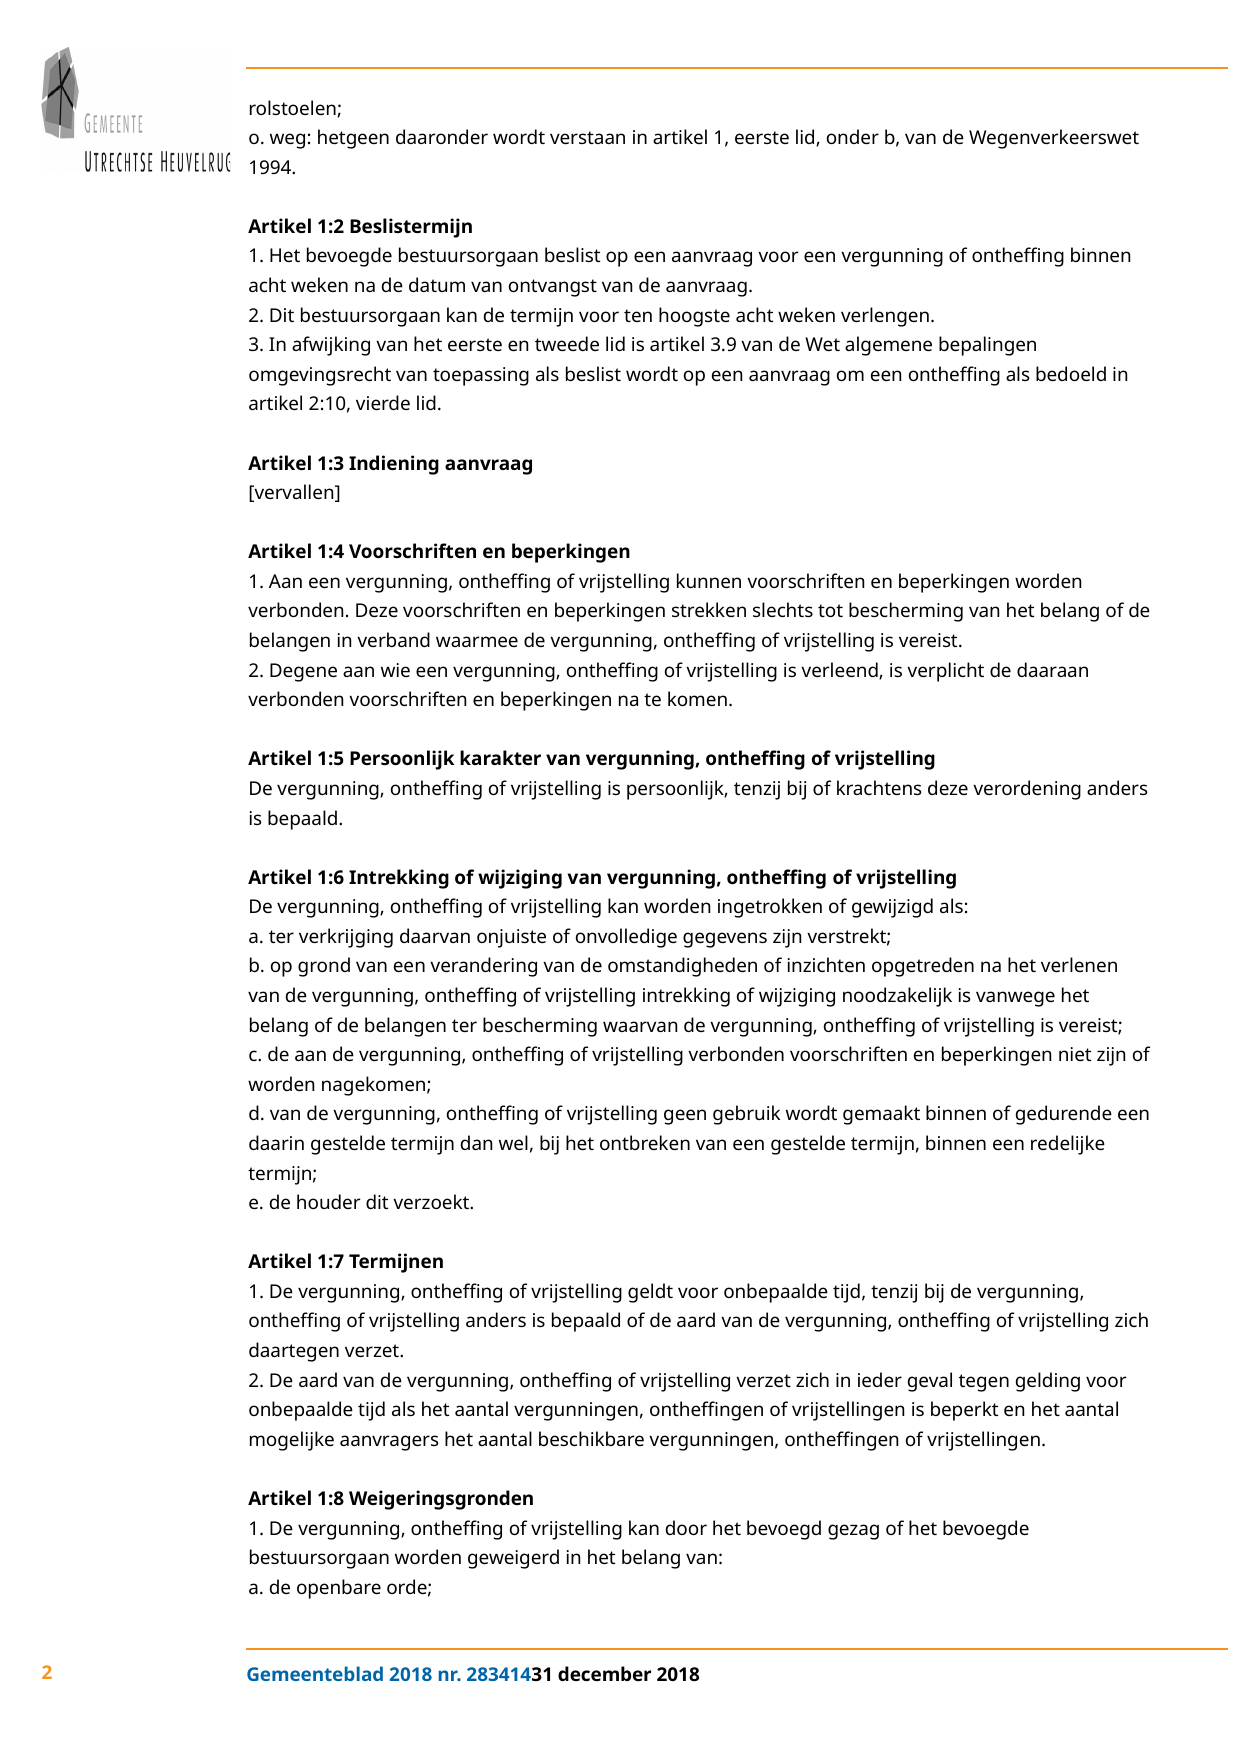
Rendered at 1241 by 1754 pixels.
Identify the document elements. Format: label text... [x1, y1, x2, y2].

text 1. De vergunning, ontheffing of vrijstelling geldt voor onbepaalde tijd, tenzij bij de vergunning, ontheffing of vrijstelling anders is bepaald of de aard van de vergunning, ontheffing of vrijstelling zich daartegen verzet. [248, 1278, 1152, 1363]
text 2. Degene aan wie een vergunning, ontheffing of vrijstelling is verleend, is verplicht de daaraan verbonden voorschriften en beperkingen na te komen. [248, 657, 1152, 712]
text 1. De vergunning, ontheffing of vrijstelling kan door het bevoegd gezag of het bevoegde bestuursorgaan worden geweigerd in het belang van: [248, 1515, 1152, 1570]
text Artikel 1:2 Beslistermijn [248, 213, 1152, 239]
text 1. Aan een vergunning, ontheffing of vrijstelling kunnen voorschriften en beperkingen worden verbonden. Deze voorschriften en beperkingen strekken slechts tot bescherming van het belang of de belangen in verband waarmee de vergunning, ontheffing of vrijstelling is vereist. [248, 568, 1152, 653]
text De vergunning, ontheffing of vrijstelling is persoonlijk, tenzij bij of krachtens deze verordening anders is bepaald. [248, 775, 1152, 831]
text Artikel 1:6 Intrekking of wijziging van vergunning, ontheffing of vrijstelling [248, 864, 1152, 890]
text Artikel 1:5 Persoonlijk karakter van vergunning, ontheffing of vrijstelling [248, 746, 1152, 771]
text 2. Dit bestuursorgaan kan de termijn voor ten hoogste acht weken verlengen. [248, 302, 1152, 328]
text d. van de vergunning, ontheffing of vrijstelling geen gebruik wordt gemaakt binnen of gedurende een daarin gestelde termijn dan wel, bij het ontbreken van een gestelde termijn, binnen een redelijke termijn; [248, 1101, 1152, 1186]
text e. de houder dit verzoekt. [248, 1189, 1152, 1215]
text rolstoelen; [248, 95, 1152, 121]
text Artikel 1:3 Indiening aanvraag [248, 450, 1152, 476]
text 2. De aard van de vergunning, ontheffing of vrijstelling verzet zich in ieder geval tegen gelding voor onbepaalde tijd als het aantal vergunningen, ontheffingen of vrijstellingen is beperkt en het aantal mogelijke aanvragers het aantal beschikbare vergunningen, ontheffingen of vrijstellingen. [248, 1367, 1152, 1452]
text Artikel 1:4 Voorschriften en beperkingen [248, 538, 1152, 564]
text o. weg: hetgeen daaronder wordt verstaan in artikel 1, eerste lid, onder b, van de Wegenverkeerswet 1994. [248, 124, 1152, 180]
picture [41, 47, 231, 172]
text 1. Het bevoegde bestuursorgaan beslist op een aanvraag voor een vergunning of ontheffing binnen acht weken na de datum van ontvangst van de aanvraag. [248, 243, 1152, 298]
text a. de openbare orde; [248, 1574, 1152, 1600]
text a. ter verkrijging daarvan onjuiste of onvolledige gegevens zijn verstrekt; [248, 923, 1152, 949]
text Artikel 1:8 Weigeringsgronden [248, 1485, 1152, 1511]
text b. op grond van een verandering van de omstandigheden of inzichten opgetreden na het verlenen van de vergunning, ontheffing of vrijstelling intrekking of wijziging noodzakelijk is vanwege het belang of de belangen ter bescherming waarvan de vergunning, ontheffing of vrijstelling is vereist; [248, 953, 1152, 1038]
text c. de aan de vergunning, ontheffing of vrijstelling verbonden voorschriften en beperkingen niet zijn of worden nagekomen; [248, 1041, 1152, 1097]
text De vergunning, ontheffing of vrijstelling kan worden ingetrokken of gewijzigd als: [248, 893, 1152, 919]
text 3. In afwijking van het eerste en tweede lid is artikel 3.9 van de Wet algemene bepalingen omgevingsrecht van toepassing als beslist wordt op een aanvraag om een ontheffing als bedoeld in artikel 2:10, vierde lid. [248, 331, 1152, 416]
text Artikel 1:7 Termijnen [248, 1248, 1152, 1274]
text [vervallen] [248, 479, 1152, 505]
